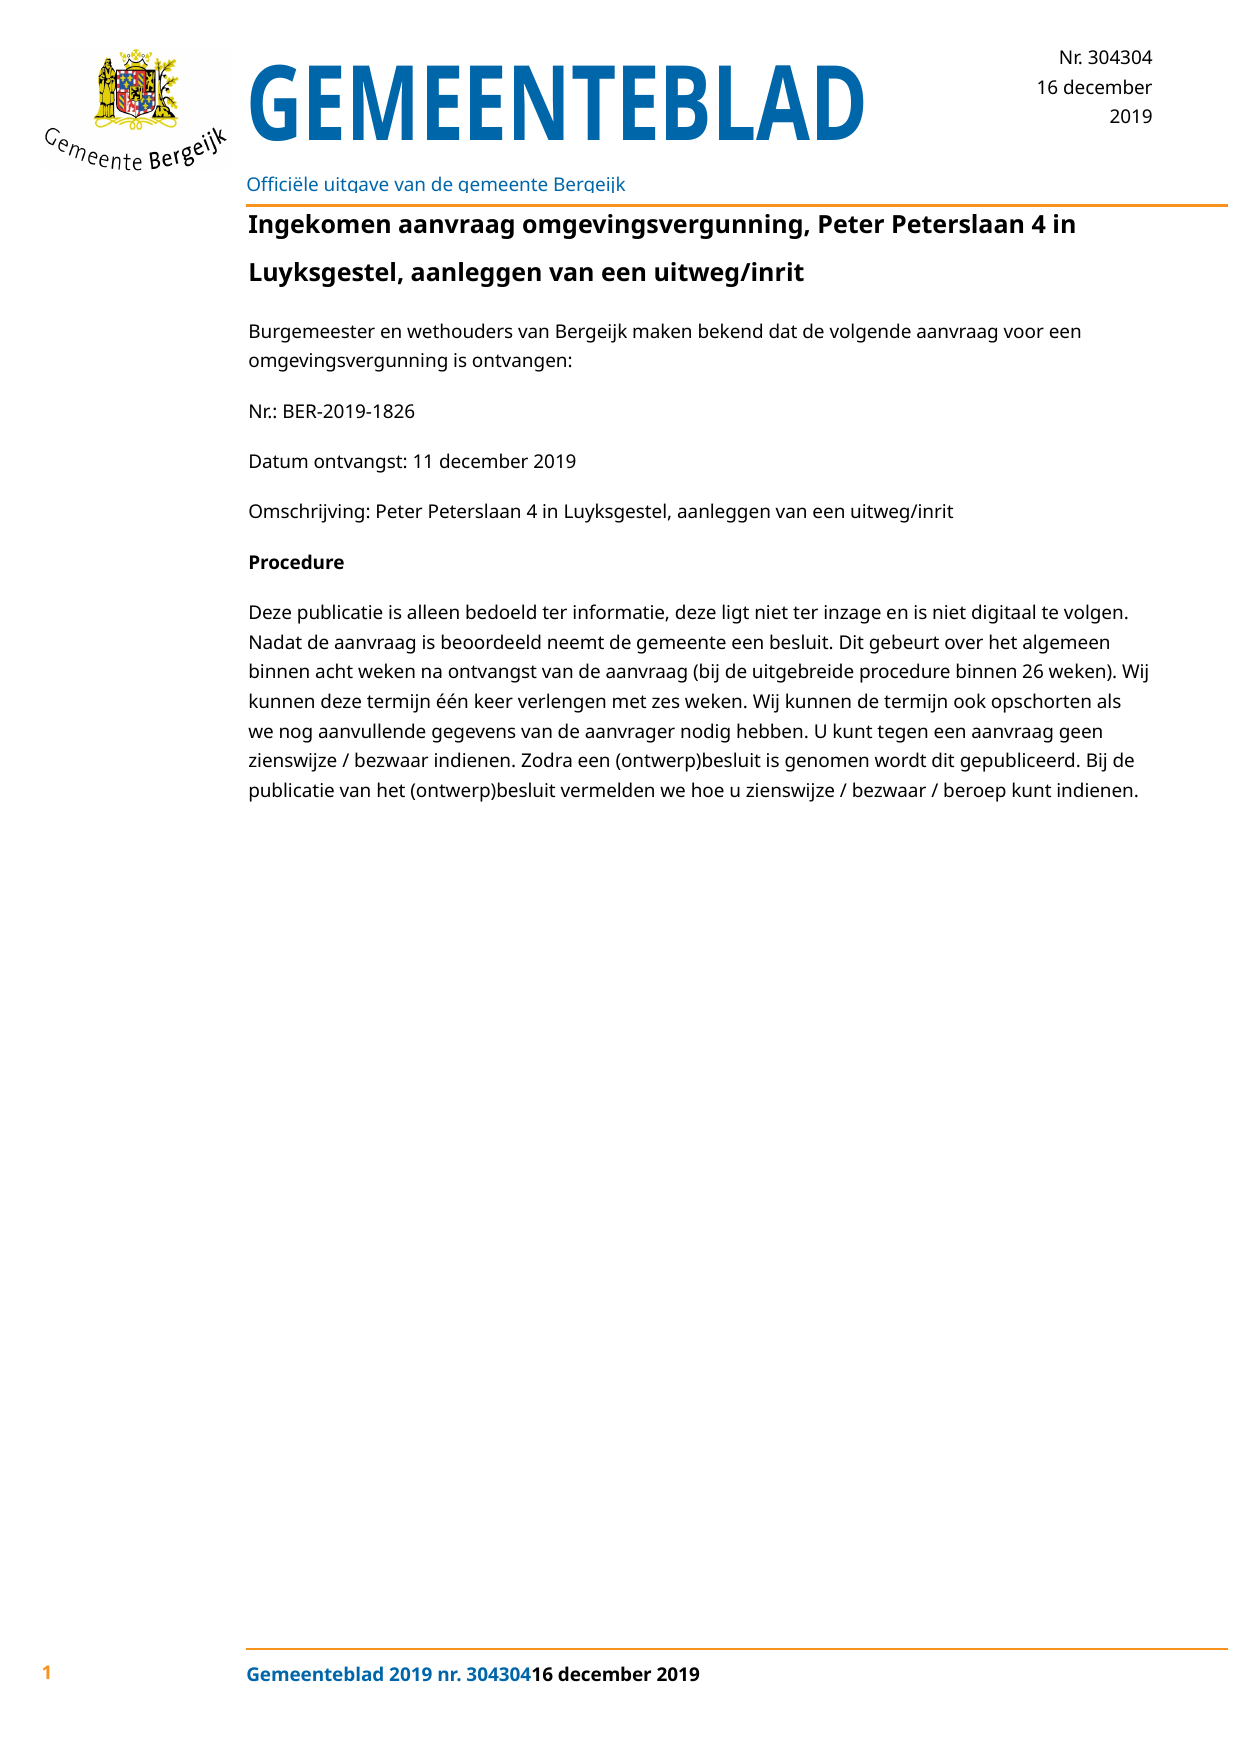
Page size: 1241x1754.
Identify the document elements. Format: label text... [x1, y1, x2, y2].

text Datum ontvangst: 11 december 2019 [248, 448, 1152, 474]
picture [41, 47, 231, 172]
text Ingekomen aanvraag omgevingsvergunning, Peter Peterslaan 4 in Luyksgestel, aanleggen van een uitweg/inrit [248, 207, 1152, 288]
text Omschrijving: Peter Peterslaan 4 in Luyksgestel, aanleggen van een uitweg/inrit [248, 499, 1152, 524]
text Deze publicatie is alleen bedoeld ter informatie, deze ligt niet ter inzage en is niet digitaal te volgen. Nadat de aanvraag is beoordeeld neemt de gemeente een besluit. Dit gebeurt over het algemeen binnen acht weken na ontvangst van de aanvraag (bij de uitgebreide procedure binnen 26 weken). Wij kunnen deze termijn één keer verlengen met zes weken. Wij kunnen de termijn ook opschorten als we nog aanvullende gegevens van de aanvrager nodig hebben. U kunt tegen een aanvraag geen zienswijze / bezwaar indienen. Zodra een (ontwerp)besluit is genomen wordt dit gepubliceerd. Bij de publicatie van het (ontwerp)besluit vermelden we hoe u zienswijze / bezwaar / beroep kunt indienen. [248, 599, 1152, 803]
text Burgemeester en wethouders van Bergeijk maken bekend dat de volgende aanvraag voor een omgevingsvergunning is ontvangen: [248, 318, 1152, 373]
text Nr.: BER-2019-1826 [248, 398, 1152, 424]
text Procedure [248, 549, 1152, 575]
